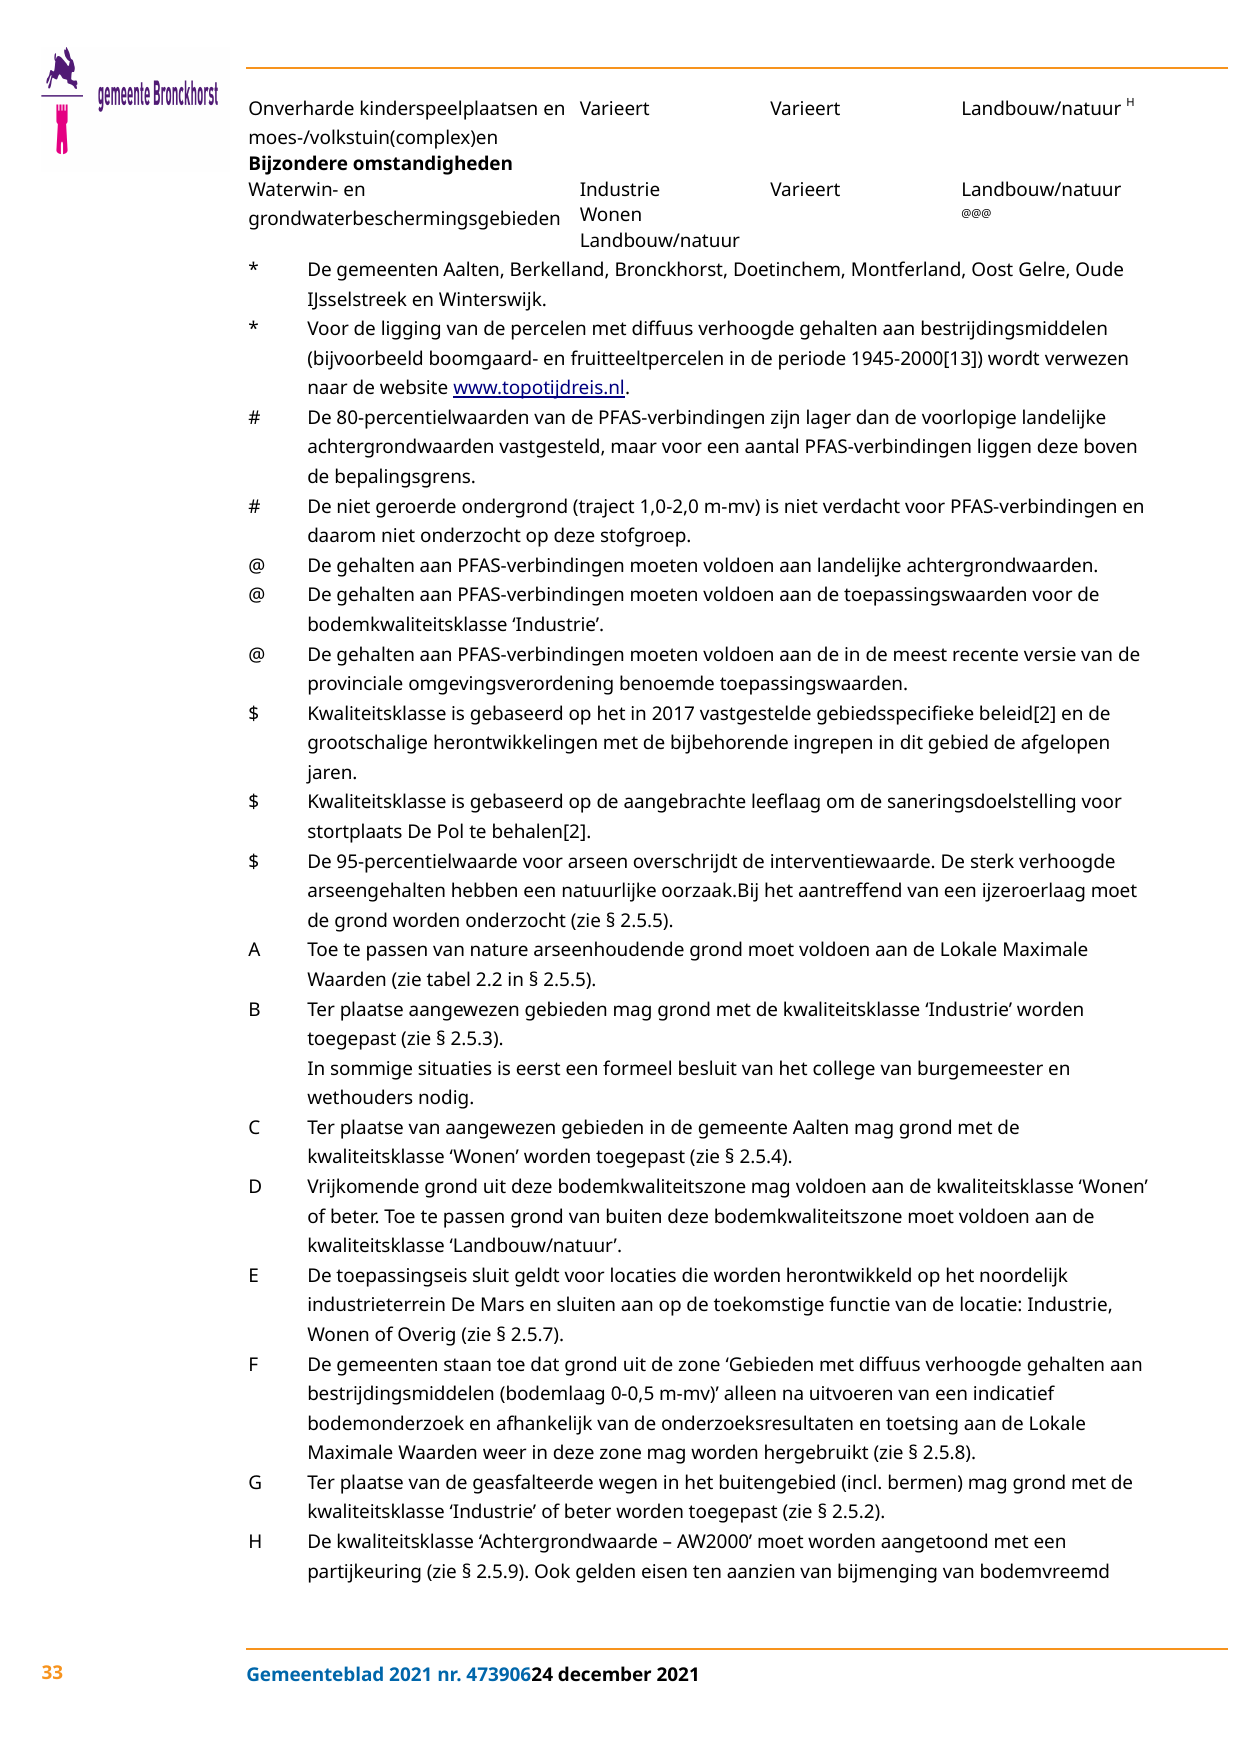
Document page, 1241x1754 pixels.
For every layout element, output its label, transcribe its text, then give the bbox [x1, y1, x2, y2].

list Toe te passen van nature arseenhoudende grond moet voldoen aan de Lokale Maximale Waarden (zie tabel 2.2 in § 2.5.5). [248, 937, 1152, 992]
list Ter plaatse van de geasfalteerde wegen in het buitengebied (incl. bermen) mag grond met de kwaliteitsklasse ‘Industrie’ of beter worden toegepast (zie § 2.5.2). [248, 1469, 1152, 1524]
list Ter plaatse van aangewezen gebieden in de gemeente Aalten mag grond met de kwaliteitsklasse ‘Wonen’ worden toegepast (zie § 2.5.4). [248, 1114, 1152, 1169]
list Ter plaatse aangewezen gebieden mag grond met de kwaliteitsklasse ‘Industrie’ worden toegepast (zie § 2.5.3). [248, 996, 1152, 1051]
table_cell Varieert [770, 95, 961, 150]
table_cell Landbouw/natuur [580, 227, 770, 253]
table_cell Landbouw/natuur @@@ [961, 176, 1152, 253]
table_cell Industrie [580, 176, 770, 202]
table_cell Landbouw/natuur H [961, 95, 1152, 150]
table_cell Bijzondere omstandigheden [248, 150, 1152, 176]
list In sommige situaties is eerst een formeel besluit van het college van burgemeester en wethouders nodig. [248, 1055, 1152, 1110]
table_cell Wonen [580, 202, 770, 227]
list Kwaliteitsklasse is gebaseerd op het in 2017 vastgestelde gebiedsspecifieke beleid[2] en de grootschalige herontwikkelingen met de bijbehorende ingrepen in dit gebied de afgelopen jaren. [248, 700, 1152, 785]
list Voor de ligging van de percelen met diffuus verhoogde gehalten aan bestrijdingsmiddelen (bijvoorbeeld boomgaard- en fruitteeltpercelen in de periode 1945-2000[13]) wordt verwezen naar de website www.topotijdreis.nl. [248, 315, 1152, 400]
list De toepassingseis sluit geldt voor locaties die worden herontwikkeld op het noordelijk industrieterrein De Mars en sluiten aan op de toekomstige functie van de locatie: Industrie, Wonen of Overig (zie § 2.5.7). [248, 1262, 1152, 1347]
list De 95-percentielwaarde voor arseen overschrijdt de interventiewaarde. De sterk verhoogde arseengehalten hebben een natuurlijke oorzaak.Bij het aantreffend van een ijzeroerlaag moet de grond worden onderzocht (zie § 2.5.5). [248, 848, 1152, 933]
picture [41, 47, 231, 172]
list De niet geroerde ondergrond (traject 1,0-2,0 m-mv) is niet verdacht voor PFAS-verbindingen en daarom niet onderzocht op deze stofgroep. [248, 493, 1152, 548]
table_cell Varieert [770, 176, 961, 253]
list De gehalten aan PFAS-verbindingen moeten voldoen aan landelijke achtergrondwaarden. [248, 552, 1152, 578]
table_cell Waterwin- en grondwaterbeschermingsgebieden [248, 176, 579, 253]
table_cell Onverharde kinderspeelplaatsen en moes-/volkstuin(complex)en [248, 95, 579, 150]
list De 80-percentielwaarden van de PFAS-verbindingen zijn lager dan de voorlopige landelijke achtergrondwaarden vastgesteld, maar voor een aantal PFAS-verbindingen liggen deze boven de bepalingsgrens. [248, 404, 1152, 489]
list De gemeenten Aalten, Berkelland, Bronckhorst, Doetinchem, Montferland, Oost Gelre, Oude IJsselstreek en Winterswijk. [248, 256, 1152, 312]
list De gehalten aan PFAS-verbindingen moeten voldoen aan de toepassingswaarden voor de bodemkwaliteitsklasse ‘Industrie’. [248, 582, 1152, 637]
list De gehalten aan PFAS-verbindingen moeten voldoen aan de in de meest recente versie van de provinciale omgevingsverordening benoemde toepassingswaarden. [248, 641, 1152, 696]
list Kwaliteitsklasse is gebaseerd op de aangebrachte leeflaag om de saneringsdoelstelling voor stortplaats De Pol te behalen[2]. [248, 789, 1152, 844]
table_cell Varieert [580, 95, 770, 150]
list De kwaliteitsklasse ‘Achtergrondwaarde – AW2000’ moet worden aangetoond met een partijkeuring (zie § 2.5.9). Ook gelden eisen ten aanzien van bijmenging van bodemvreemd [248, 1528, 1152, 1584]
list De gemeenten staan toe dat grond uit de zone ‘Gebieden met diffuus verhoogde gehalten aan bestrijdingsmiddelen (bodemlaag 0-0,5 m-mv)’ alleen na uitvoeren van een indicatief bodemonderzoek en afhankelijk van de onderzoeksresultaten en toetsing aan de Lokale Maximale Waarden weer in deze zone mag worden hergebruikt (zie § 2.5.8). [248, 1351, 1152, 1465]
list Vrijkomende grond uit deze bodemkwaliteitszone mag voldoen aan de kwaliteitsklasse ‘Wonen’ of beter. Toe te passen grond van buiten deze bodemkwaliteitszone moet voldoen aan de kwaliteitsklasse ‘Landbouw/natuur’. [248, 1173, 1152, 1258]
